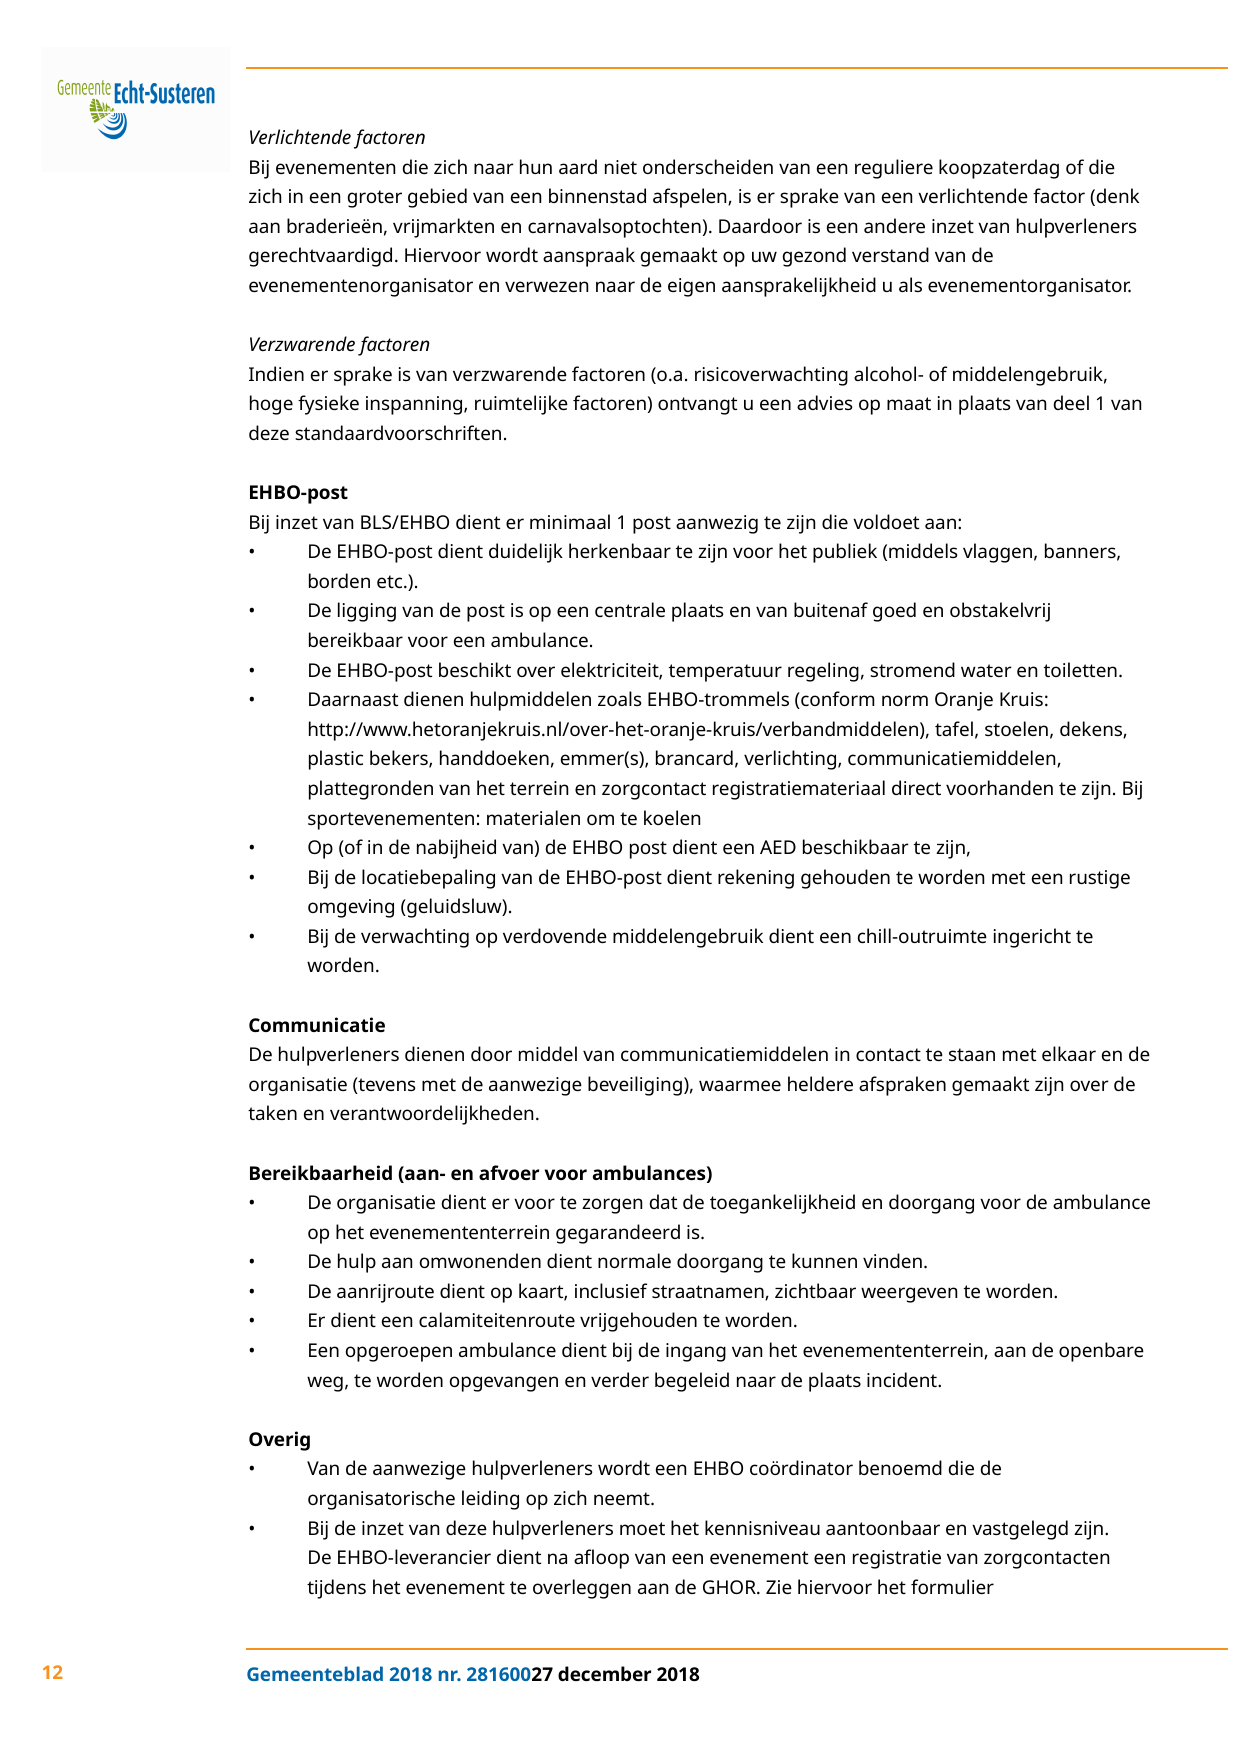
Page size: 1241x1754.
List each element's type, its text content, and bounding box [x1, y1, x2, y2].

list Van de aanwezige hulpverleners wordt een EHBO coördinator benoemd die de organisatorische leiding op zich neemt. [248, 1456, 1152, 1511]
list Een opgeroepen ambulance dient bij de ingang van het evenemententerrein, aan de openbare weg, te worden opgevangen en verder begeleid naar de plaats incident. [248, 1337, 1152, 1393]
text Bereikbaarheid (aan- en afvoer voor ambulances) [248, 1160, 1152, 1186]
list De ligging van de post is op een centrale plaats en van buitenaf goed en obstakelvrij bereikbaar voor een ambulance. [248, 598, 1152, 653]
text Communicatie [248, 1012, 1152, 1038]
list De hulp aan omwonenden dient normale doorgang te kunnen vinden. [248, 1248, 1152, 1274]
list Op (of in de nabijheid van) de EHBO post dient een AED beschikbaar te zijn, [248, 834, 1152, 860]
picture [41, 47, 231, 172]
text Overig [248, 1426, 1152, 1452]
list De EHBO-post beschikt over elektriciteit, temperatuur regeling, stromend water en toiletten. [248, 657, 1152, 683]
list Bij de verwachting op verdovende middelengebruik dient een chill-outruimte ingericht te worden. [248, 923, 1152, 978]
text Bij evenementen die zich naar hun aard niet onderscheiden van een reguliere koopzaterdag of die zich in een groter gebied van een binnenstad afspelen, is er sprake van een verlichtende factor (denk aan braderieën, vrijmarkten en carnavalsoptochten). Daardoor is een andere inzet van hulpverleners gerechtvaardigd. Hiervoor wordt aanspraak gemaakt op uw gezond verstand van de evenementenorganisator en verwezen naar de eigen aansprakelijkheid u als evenementorganisator. [248, 154, 1152, 298]
list Daarnaast dienen hulpmiddelen zoals EHBO-trommels (conform norm Oranje Kruis: http://www.hetoranjekruis.nl/over-het-oranje-kruis/verbandmiddelen), tafel, stoelen, dekens, plastic bekers, handdoeken, emmer(s), brancard, verlichting, communicatiemiddelen, plattegronden van het terrein en zorgcontact registratiemateriaal direct voorhanden te zijn. Bij sportevenementen: materialen om te koelen [248, 686, 1152, 831]
text De hulpverleners dienen door middel van communicatiemiddelen in contact te staan met elkaar en de organisatie (tevens met de aanwezige beveiliging), waarmee heldere afspraken gemaakt zijn over de taken en verantwoordelijkheden. [248, 1041, 1152, 1126]
list Bij de locatiebepaling van de EHBO-post dient rekening gehouden te worden met een rustige omgeving (geluidsluw). [248, 864, 1152, 919]
text EHBO-post [248, 479, 1152, 505]
text Verlichtende factoren [248, 124, 1152, 150]
list De EHBO-leverancier dient na afloop van een evenement een registratie van zorgcontacten tijdens het evenement te overleggen aan de GHOR. Zie hiervoor het formulier [248, 1544, 1152, 1600]
list De EHBO-post dient duidelijk herkenbaar te zijn voor het publiek (middels vlaggen, banners, borden etc.). [248, 538, 1152, 594]
text Verzwarende factoren [248, 331, 1152, 357]
list De aanrijroute dient op kaart, inclusief straatnamen, zichtbaar weergeven te worden. [248, 1278, 1152, 1304]
text Indien er sprake is van verzwarende factoren (o.a. risicoverwachting alcohol- of middelengebruik, hoge fysieke inspanning, ruimtelijke factoren) ontvangt u een advies op maat in plaats van deel 1 van deze standaardvoorschriften. [248, 361, 1152, 446]
list De organisatie dient er voor te zorgen dat de toegankelijkheid en doorgang voor de ambulance op het evenemententerrein gegarandeerd is. [248, 1189, 1152, 1245]
text Bij inzet van BLS/EHBO dient er minimaal 1 post aanwezig te zijn die voldoet aan: [248, 509, 1152, 535]
list Bij de inzet van deze hulpverleners moet het kennisniveau aantoonbaar en vastgelegd zijn. [248, 1515, 1152, 1541]
list Er dient een calamiteitenroute vrijgehouden te worden. [248, 1308, 1152, 1333]
